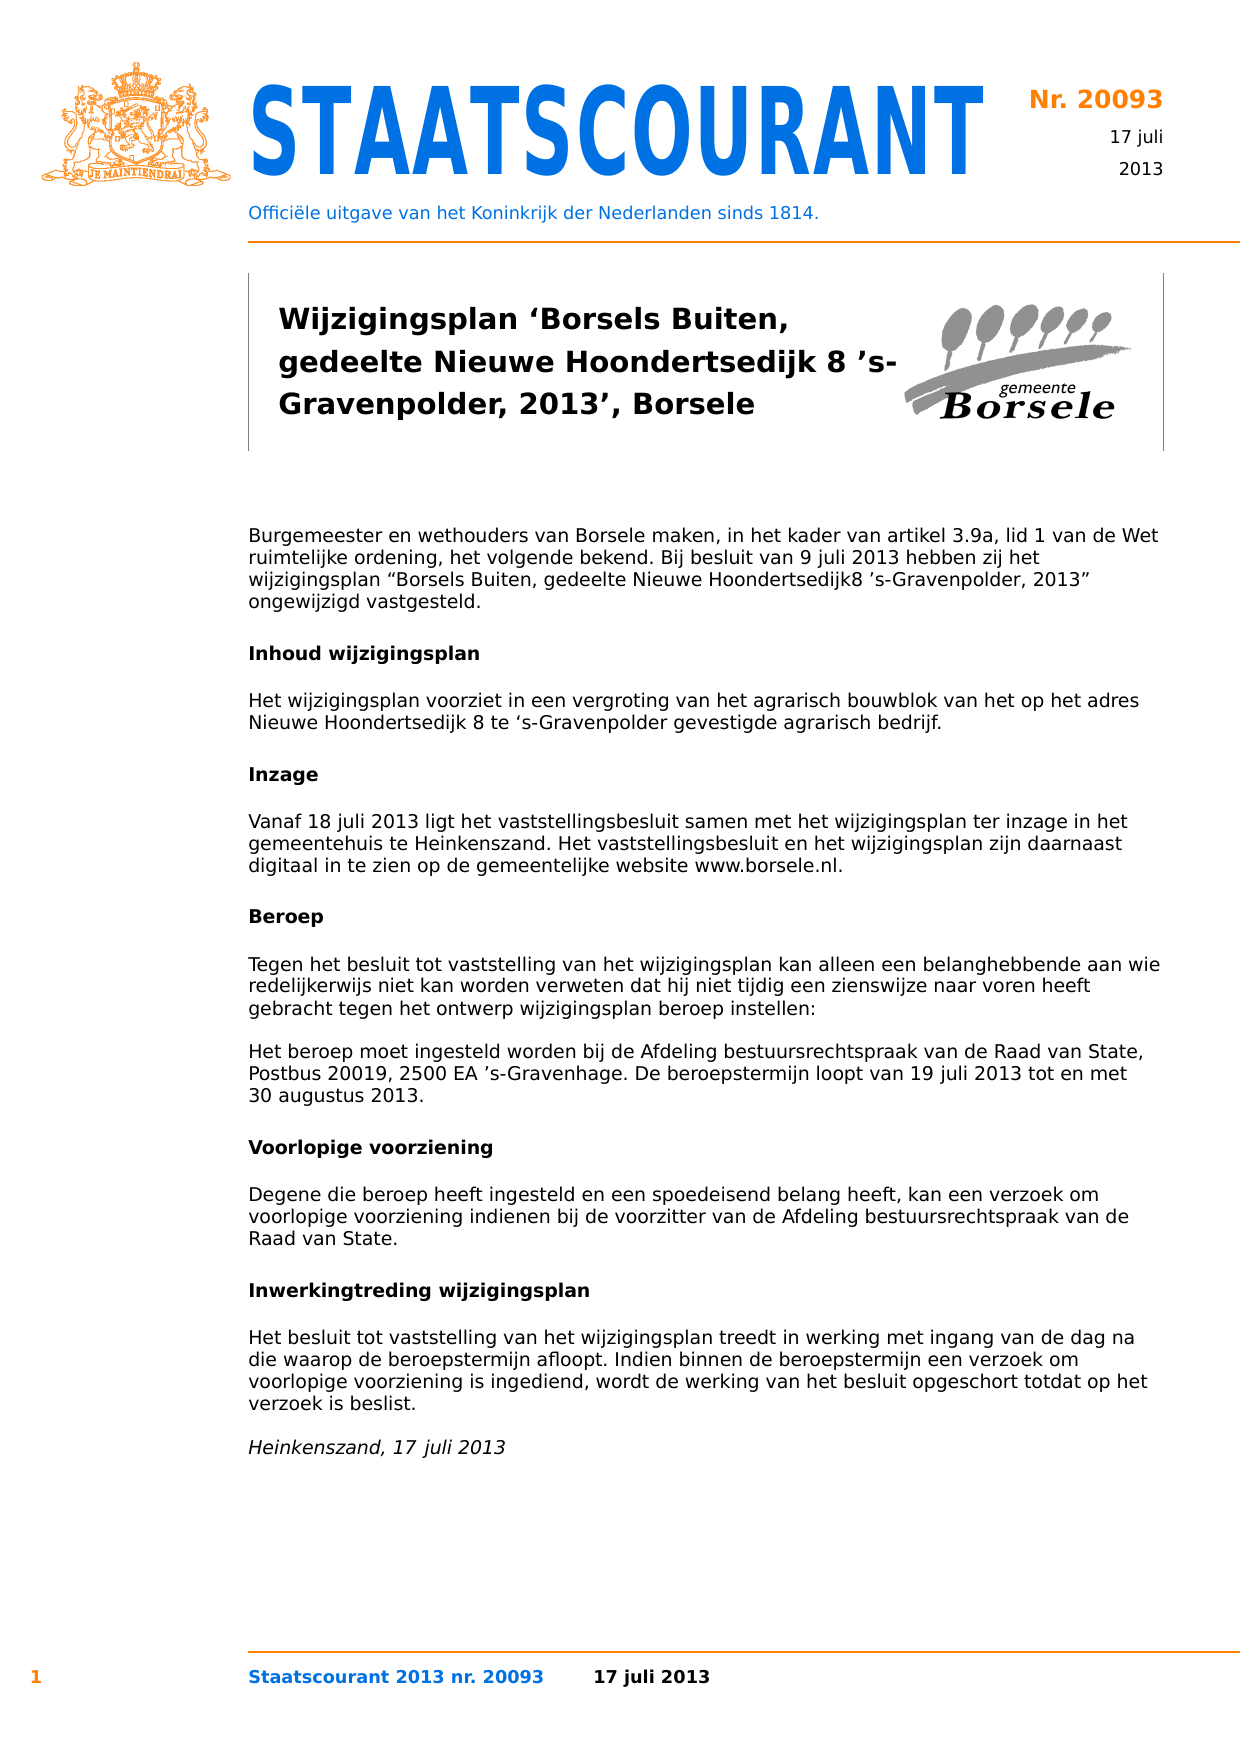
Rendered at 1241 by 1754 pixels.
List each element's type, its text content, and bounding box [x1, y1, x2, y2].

subtitle Beroep [248, 906, 1163, 928]
subtitle Voorlopige voorziening [248, 1137, 1163, 1159]
text Het wijzigingsplan voorziet in een vergroting van het agrarisch bouwblok van het op het adres Nieuwe Hoondertsedijk 8 te ‘s-Gravenpolder gevestigde agrarisch bedrijf. [248, 689, 1163, 733]
subtitle Inhoud wijzigingsplan [248, 643, 1163, 664]
table_header [25, 62, 248, 241]
text Het beroep moet ingesteld worden bij de Afdeling bestuursrechtspraak van de Raad van State, Postbus 20019, 2500 EA ’s-Gravenhage. De beroepstermijn loopt van 19 juli 2013 tot en met 30 augustus 2013. [248, 1041, 1163, 1107]
text Heinkenszand, 17 juli 2013 [248, 1437, 1163, 1459]
picture [41, 62, 231, 186]
subtitle Inwerkingtreding wijzigingsplan [248, 1280, 1163, 1302]
table_cell 17 juli [998, 121, 1240, 153]
text Degene die beroep heeft ingesteld en een spoedeisend belang heeft, kan een verzoek om voorlopige voorziening indienen bij de voorzitter van de Afdeling bestuursrechtspraak van de Raad van State. [248, 1184, 1163, 1250]
table_header Nr. 20093 [998, 62, 1240, 121]
text Vanaf 18 juli 2013 ligt het vaststellingsbesluit samen met het wijzigingsplan ter inzage in het gemeentehuis te Heinkenszand. Het vaststellingsbesluit en het wijzigingsplan zijn daarnaast digitaal in te zien op de gemeentelijke website www.borsele.nl. [248, 811, 1163, 876]
subtitle Wijzigingsplan ‘Borsels Buiten, gedeelte Nieuwe Hoondertsedijk 8 ’s-Gravenpolder, 2013’, Borsele [249, 273, 1163, 451]
table_cell 2013 [998, 153, 1240, 203]
picture [903, 302, 1134, 421]
subtitle Inzage [248, 763, 1163, 786]
table_cell Officiële uitgave van het Koninkrijk der Nederlanden sinds 1814. [248, 203, 1240, 241]
table_header STAATSCOURANT [248, 62, 998, 203]
text Tegen het besluit tot vaststelling van het wijzigingsplan kan alleen een belanghebbende aan wie redelijkerwijs niet kan worden verweten dat hij niet tijdig een zienswijze naar voren heeft gebracht tegen het ontwerp wijzigingsplan beroep instellen: [248, 953, 1163, 1019]
text Burgemeester en wethouders van Borsele maken, in het kader van artikel 3.9a, lid 1 van de Wet ruimtelijke ordening, het volgende bekend. Bij besluit van 9 juli 2013 hebben zij het wijzigingsplan “Borsels Buiten, gedeelte Nieuwe Hoondertsedijk8 ’s-Gravenpolder, 2013” ongewijzigd vastgesteld. [248, 525, 1163, 613]
text Het besluit tot vaststelling van het wijzigingsplan treedt in werking met ingang van de dag na die waarop de beroepstermijn afloopt. Indien binnen de beroepstermijn een verzoek om voorlopige voorziening is ingediend, wordt de werking van het besluit opgeschort totdat op het verzoek is beslist. [248, 1327, 1163, 1415]
